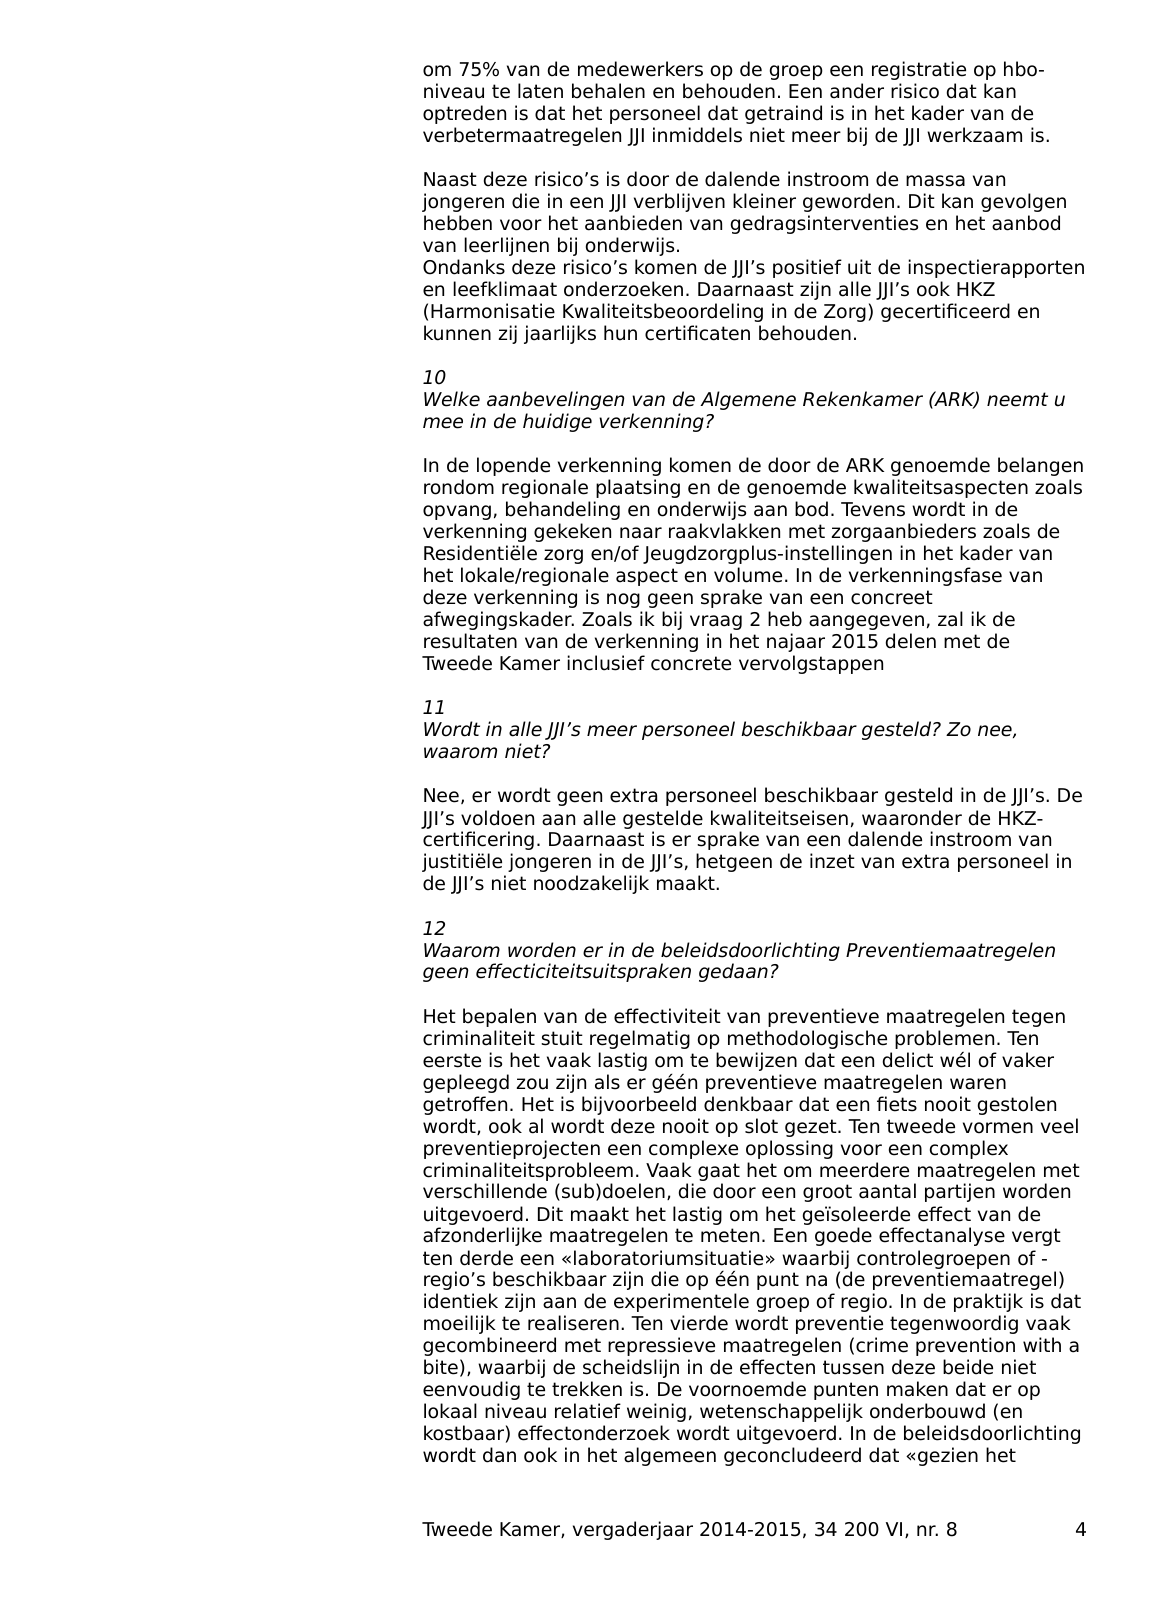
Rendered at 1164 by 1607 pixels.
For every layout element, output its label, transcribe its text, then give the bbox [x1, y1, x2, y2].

text 12 [422, 917, 1087, 939]
text Nee, er wordt geen extra personeel beschikbaar gesteld in de JJI’s. De JJI’s voldoen aan alle gestelde kwaliteitseisen, waaronder de HKZ-certificering. Daarnaast is er sprake van een dalende instroom van justitiële jongeren in de JJI’s, hetgeen de inzet van extra personeel in de JJI’s niet noodzakelijk maakt. [422, 785, 1087, 895]
text 10 [422, 367, 1087, 389]
text In de lopende verkenning komen de door de ARK genoemde belangen rondom regionale plaatsing en de genoemde kwaliteitsaspecten zoals opvang, behandeling en onderwijs aan bod. Tevens wordt in de verkenning gekeken naar raakvlakken met zorgaanbieders zoals de Residentiële zorg en/of Jeugdzorgplus-instellingen in het kader van het lokale/regionale aspect en volume. In de verkenningsfase van deze verkenning is nog geen sprake van een concreet afwegingskader. Zoals ik bij vraag 2 heb aangegeven, zal ik de resultaten van de verkenning in het najaar 2015 delen met de Tweede Kamer inclusief concrete vervolgstappen [422, 455, 1087, 675]
text Ondanks deze risico’s komen de JJI’s positief uit de inspectierapporten en leefklimaat onderzoeken. Daarnaast zijn alle JJI’s ook HKZ (Harmonisatie Kwaliteitsbeoordeling in de Zorg) gecertificeerd en kunnen zij jaarlijks hun certificaten behouden. [422, 257, 1087, 345]
text 11 [422, 697, 1087, 719]
text Wordt in alle JJI’s meer personeel beschikbaar gesteld? Zo nee, waarom niet? [422, 719, 1087, 763]
text Waarom worden er in de beleidsdoorlichting Preventiemaatregelen geen effecticiteitsuitspraken gedaan? [422, 939, 1087, 983]
text Het bepalen van de effectiviteit van preventieve maatregelen tegen criminaliteit stuit regelmatig op methodologische problemen. Ten eerste is het vaak lastig om te bewijzen dat een delict wél of vaker gepleegd zou zijn als er géén preventieve maatregelen waren getroffen. Het is bijvoorbeeld denkbaar dat een fiets nooit gestolen wordt, ook al wordt deze nooit op slot gezet. Ten tweede vormen veel preventieprojecten een complexe oplossing voor een complex criminaliteitsprobleem. Vaak gaat het om meerdere maatregelen met verschillende (sub)doelen, die door een groot aantal partijen worden uitgevoerd. Dit maakt het lastig om het geïsoleerde effect van de afzonderlijke maatregelen te meten. Een goede effectanalyse vergt ten derde een «laboratoriumsituatie» waarbij controlegroepen of -regio’s beschikbaar zijn die op één punt na (de preventiemaatregel) identiek zijn aan de experimentele groep of regio. In de praktijk is dat moeilijk te realiseren. Ten vierde wordt preventie tegenwoordig vaak gecombineerd met repressieve maatregelen (crime prevention with a bite), waarbij de scheidslijn in de effecten tussen deze beide niet eenvoudig te trekken is. De voornoemde punten maken dat er op lokaal niveau relatief weinig, wetenschappelijk onderbouwd (en kostbaar) effectonderzoek wordt uitgevoerd. In de beleidsdoorlichting wordt dan ook in het algemeen geconcludeerd dat «gezien het [422, 1006, 1087, 1467]
text Naast deze risico’s is door de dalende instroom de massa van jongeren die in een JJI verblijven kleiner geworden. Dit kan gevolgen hebben voor het aanbieden van gedragsinterventies en het aanbod van leerlijnen bij onderwijs. [422, 169, 1087, 257]
text om 75% van de medewerkers op de groep een registratie op hbo-niveau te laten behalen en behouden. Een ander risico dat kan optreden is dat het personeel dat getraind is in het kader van de verbetermaatregelen JJI inmiddels niet meer bij de JJI werkzaam is. [422, 59, 1087, 147]
text Welke aanbevelingen van de Algemene Rekenkamer (ARK) neemt u mee in de huidige verkenning? [422, 389, 1087, 433]
